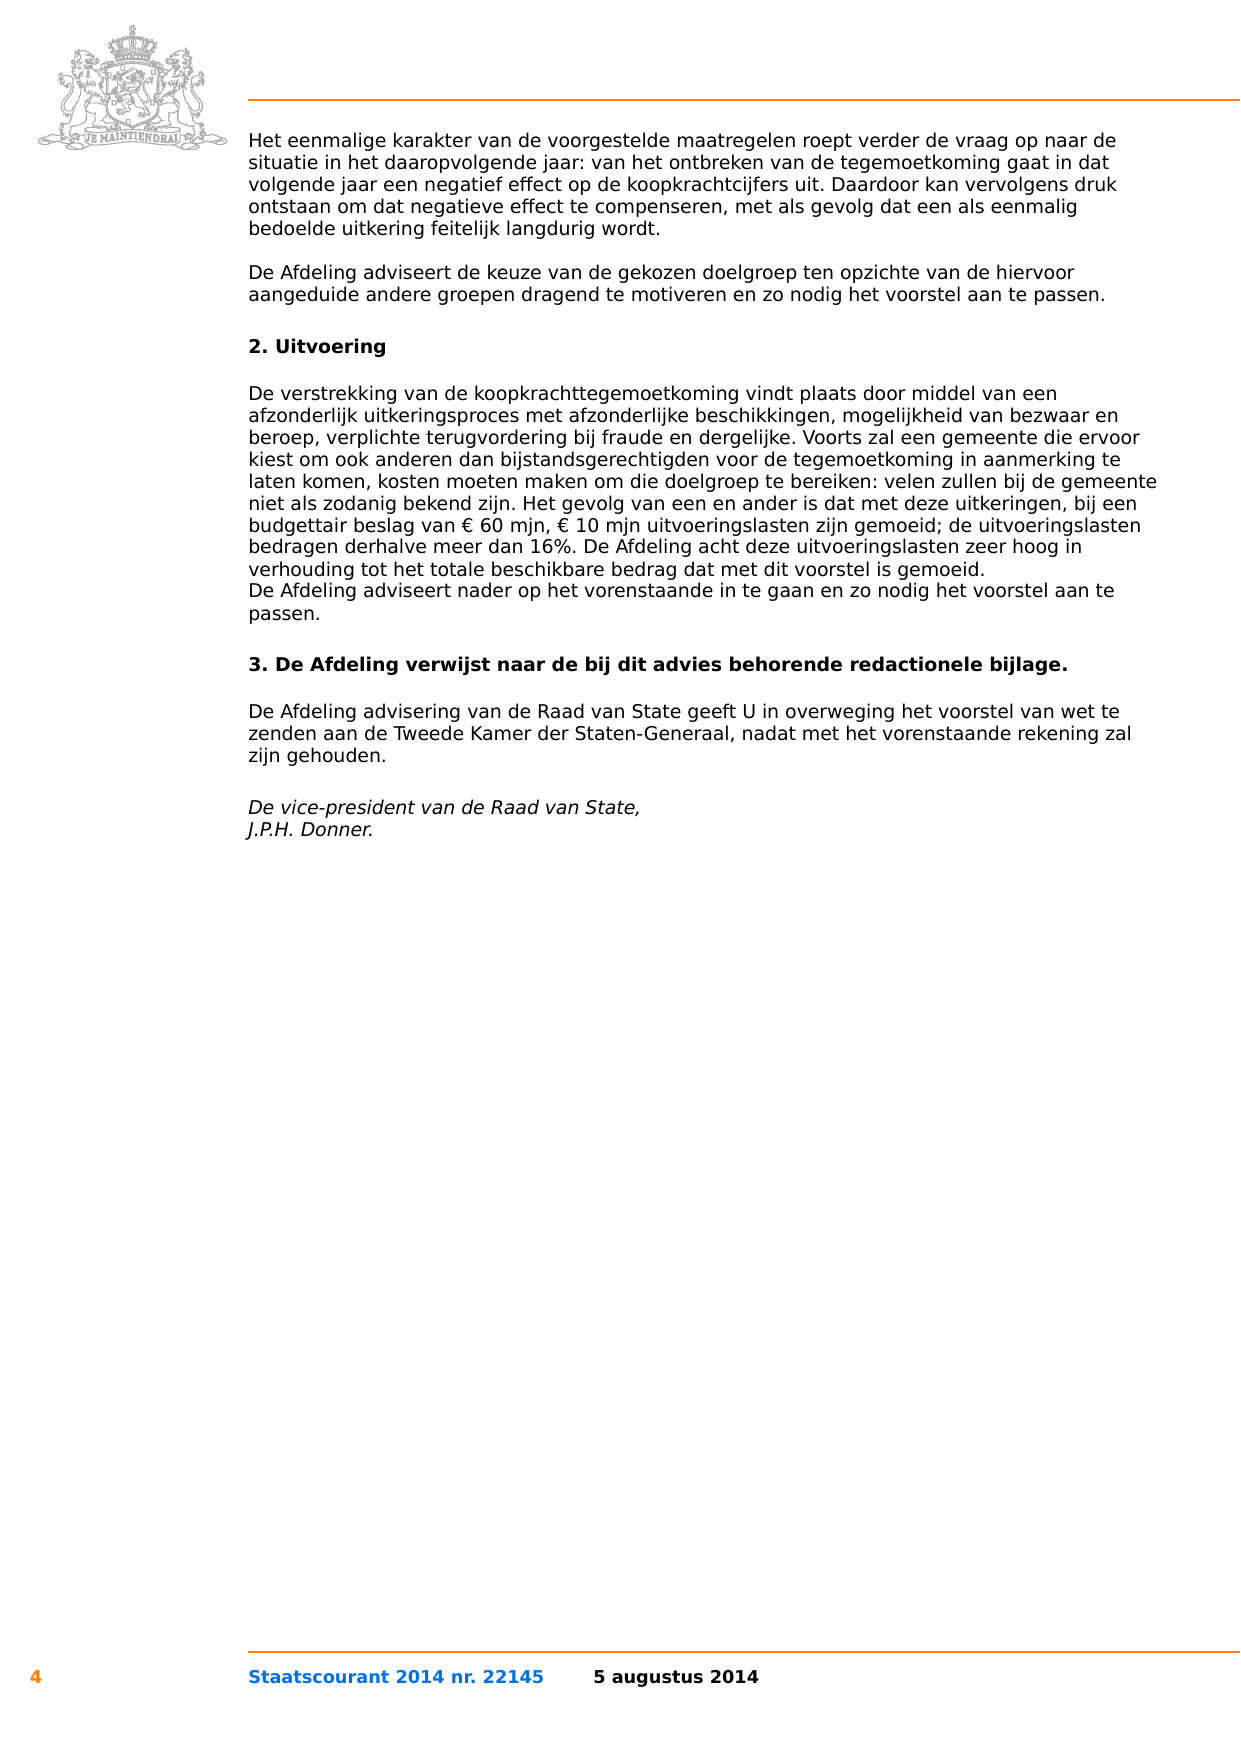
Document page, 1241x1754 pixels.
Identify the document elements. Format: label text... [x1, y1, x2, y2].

text De Afdeling advisering van de Raad van State geeft U in overweging het voorstel van wet te zenden aan de Tweede Kamer der Staten-Generaal, nadat met het vorenstaande rekening zal zijn gehouden. [248, 701, 1163, 767]
subtitle 2. Uitvoering [248, 336, 1163, 358]
text De verstrekking van de koopkrachttegemoetkoming vindt plaats door middel van een afzonderlijk uitkeringsproces met afzonderlijke beschikkingen, mogelijkheid van bezwaar en beroep, verplichte terugvordering bij fraude en dergelijke. Voorts zal een gemeente die ervoor kiest om ook anderen dan bijstandsgerechtigden voor de tegemoetkoming in aanmerking te laten komen, kosten moeten maken om die doelgroep te bereiken: velen zullen bij de gemeente niet als zodanig bekend zijn. Het gevolg van een en ander is dat met deze uitkeringen, bij een budgettair beslag van € 60 mjn, € 10 mjn uitvoeringslasten zijn gemoeid; de uitvoeringslasten bedragen derhalve meer dan 16%. De Afdeling acht deze uitvoeringslasten zeer hoog in verhouding tot het totale beschikbare bedrag dat met dit voorstel is gemoeid. [248, 383, 1163, 580]
text De Afdeling adviseert nader op het vorenstaande in te gaan en zo nodig het voorstel aan te passen. [248, 580, 1163, 624]
picture [38, 25, 227, 150]
text De Afdeling adviseert de keuze van de gekozen doelgroep ten opzichte van de hiervoor aangeduide andere groepen dragend te motiveren en zo nodig het voorstel aan te passen. [248, 262, 1163, 306]
subtitle 3. De Afdeling verwijst naar de bij dit advies behorende redactionele bijlage. [248, 654, 1163, 676]
text De vice-president van de Raad van State, J.P.H. Donner. [248, 797, 1163, 841]
text Het eenmalige karakter van de voorgestelde maatregelen roept verder de vraag op naar de situatie in het daaropvolgende jaar: van het ontbreken van de tegemoetkoming gaat in dat volgende jaar een negatief effect op de koopkrachtcijfers uit. Daardoor kan vervolgens druk ontstaan om dat negatieve effect te compenseren, met als gevolg dat een als eenmalig bedoelde uitkering feitelijk langdurig wordt. [248, 130, 1163, 240]
